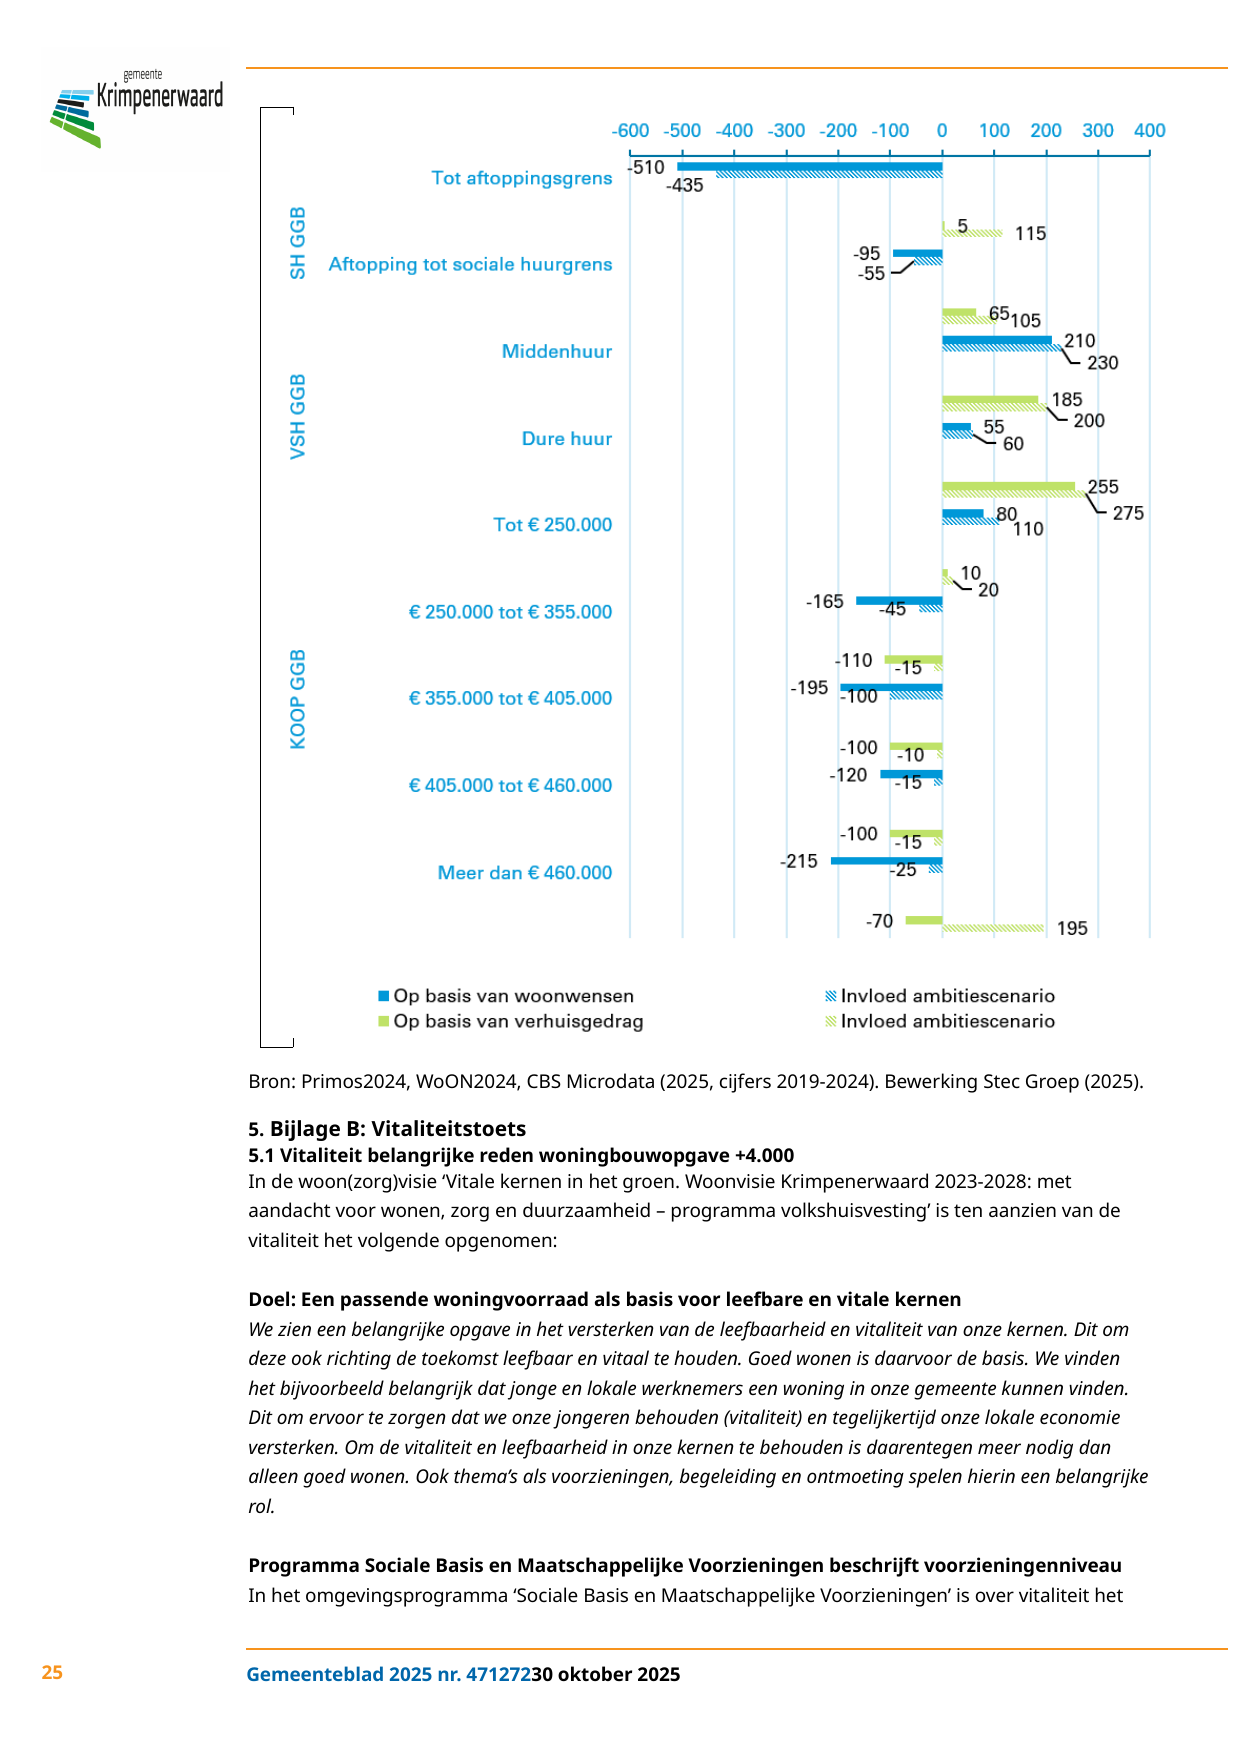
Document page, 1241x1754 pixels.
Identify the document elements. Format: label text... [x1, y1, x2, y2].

picture [268, 115, 1173, 1038]
text 5.1 Vitaliteit belangrijke reden woningbouwopgave +4.000 [248, 1142, 1152, 1168]
text We zien een belangrijke opgave in het versterken van de leefbaarheid en vitaliteit van onze kernen. Dit om deze ook richting de toekomst leefbaar en vitaal te houden. Goed wonen is daarvoor de basis. We vinden het bijvoorbeeld belangrijk dat jonge en lokale werknemers een woning in onze gemeente kunnen vinden. Dit om ervoor te zorgen dat we onze jongeren behouden (vitaliteit) en tegelijkertijd onze lokale economie versterken. Om de vitaliteit en leefbaarheid in onze kernen te behouden is daarentegen meer nodig dan alleen goed wonen. Ook thema’s als voorzieningen, begeleiding en ontmoeting spelen hierin een belangrijke rol. [248, 1316, 1152, 1519]
text Doel: Een passende woningvoorraad als basis voor leefbare en vitale kernen [248, 1286, 1152, 1312]
picture [41, 47, 231, 172]
text Programma Sociale Basis en Maatschappelijke Voorzieningen beschrijft voorzieningenniveau [248, 1552, 1152, 1578]
text Bron: Primos2024, WoON2024, CBS Microdata (2025, cijfers 2019-2024). Bewerking Stec Groep (2025). [248, 1068, 1152, 1094]
text In de woon(zorg)visie ‘Vitale kernen in het groen. Woonvisie Krimpenerwaard 2023-2028: met aandacht voor wonen, zorg en duurzaamheid – programma volkshuisvesting’ is ten aanzien van de vitaliteit het volgende opgenomen: [248, 1168, 1152, 1253]
text 5. Bijlage B: Vitaliteitstoets [248, 1114, 1152, 1142]
text In het omgevingsprogramma ‘Sociale Basis en Maatschappelijke Voorzieningen’ is over vitaliteit het [248, 1582, 1152, 1608]
